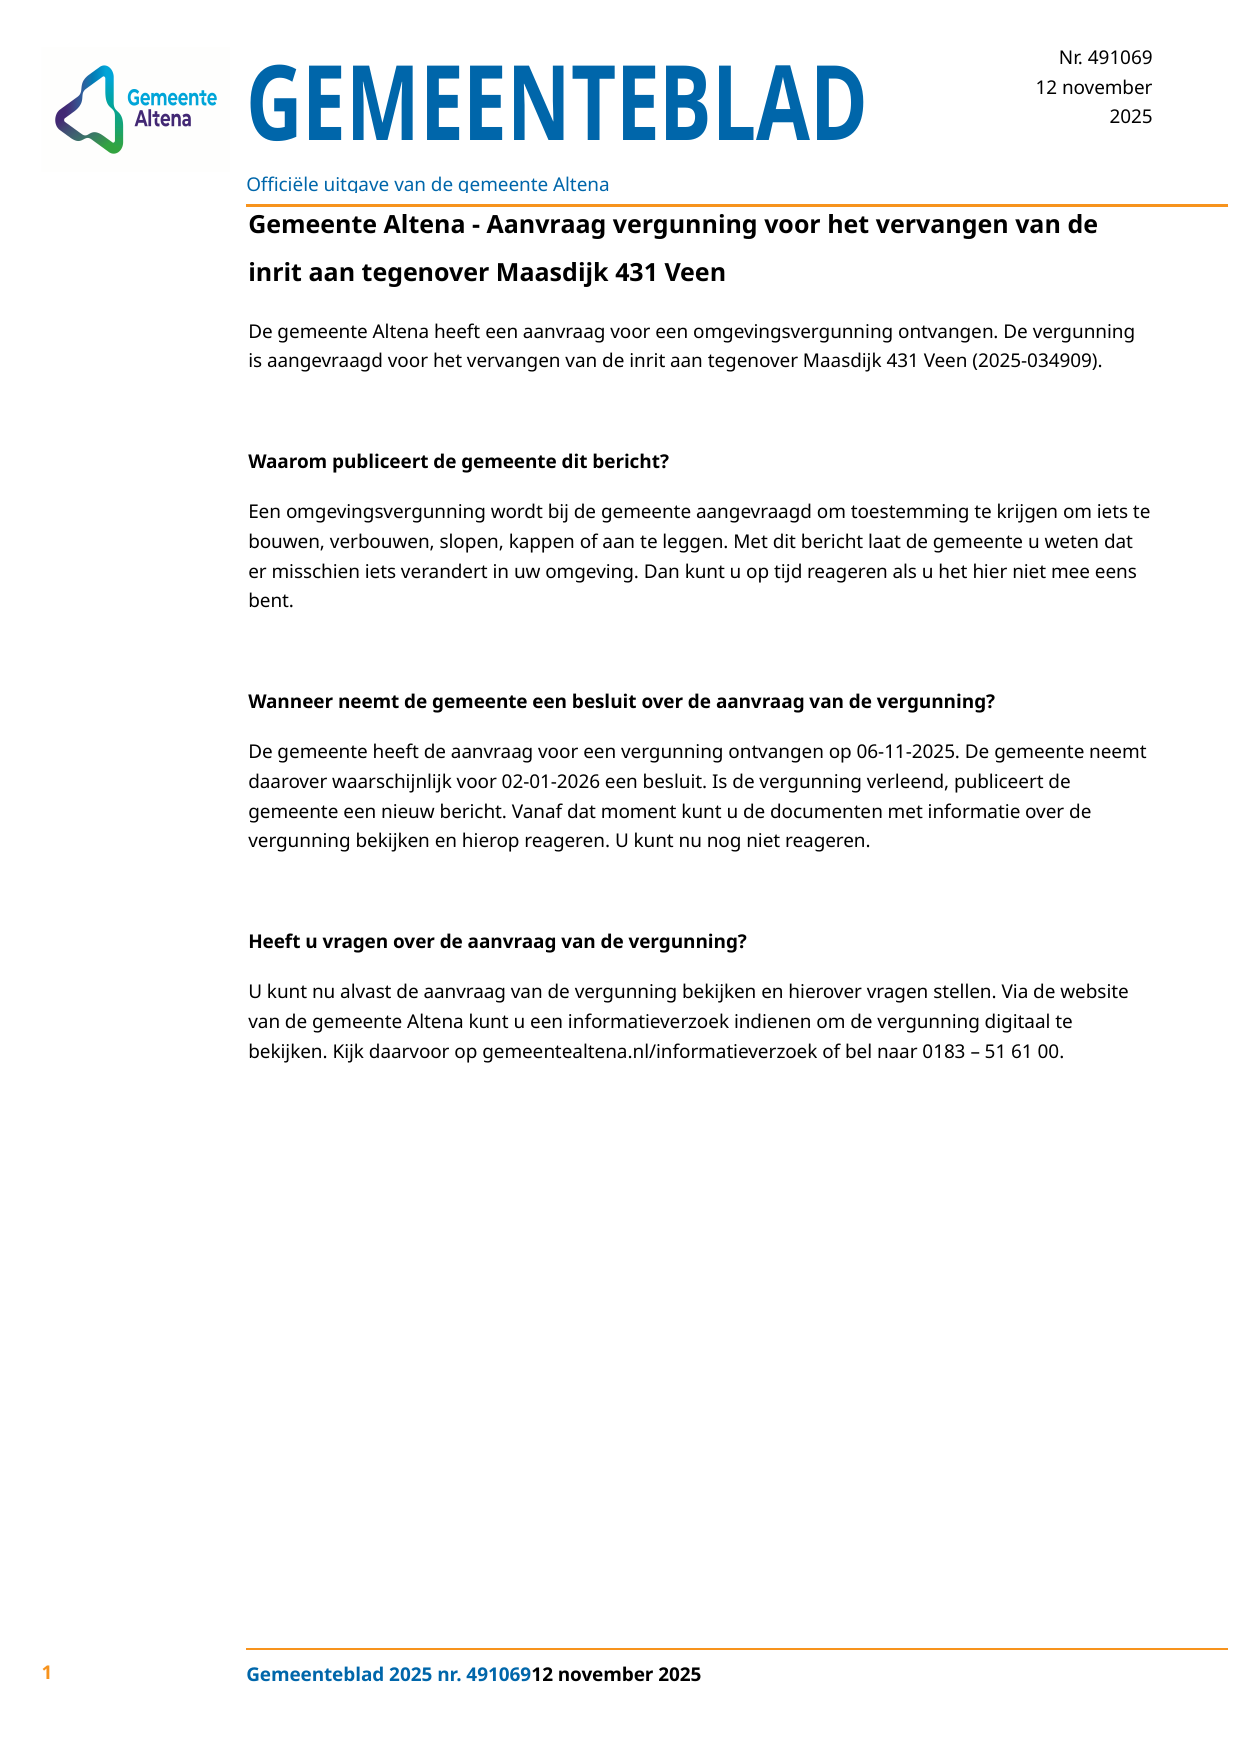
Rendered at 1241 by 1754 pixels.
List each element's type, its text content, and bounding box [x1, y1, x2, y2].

picture [41, 47, 231, 172]
text Heeft u vragen over de aanvraag van de vergunning? [248, 928, 1152, 954]
text Wanneer neemt de gemeente een besluit over de aanvraag van de vergunning? [248, 688, 1152, 714]
text U kunt nu alvast de aanvraag van de vergunning bekijken en hierover vragen stellen. Via de website van de gemeente Altena kunt u een informatieverzoek indienen om de vergunning digitaal te bekijken. Kijk daarvoor op gemeentealtena.nl/informatieverzoek of bel naar 0183 – 51 61 00. [248, 979, 1152, 1064]
text Een omgevingsvergunning wordt bij de gemeente aangevraagd om toestemming te krijgen om iets te bouwen, verbouwen, slopen, kappen of aan te leggen. Met dit bericht laat de gemeente u weten dat er misschien iets verandert in uw omgeving. Dan kunt u op tijd reageren als u het hier niet mee eens bent. [248, 499, 1152, 613]
text De gemeente Altena heeft een aanvraag voor een omgevingsvergunning ontvangen. De vergunning is aangevraagd voor het vervangen van de inrit aan tegenover Maasdijk 431 Veen (2025-034909). [248, 318, 1152, 373]
text Waarom publiceert de gemeente dit bericht? [248, 448, 1152, 474]
text Gemeente Altena - Aanvraag vergunning voor het vervangen van de inrit aan tegenover Maasdijk 431 Veen [248, 207, 1152, 288]
text De gemeente heeft de aanvraag voor een vergunning ontvangen op 06-11-2025. De gemeente neemt daarover waarschijnlijk voor 02-01-2026 een besluit. Is de vergunning verleend, publiceert de gemeente een nieuw bericht. Vanaf dat moment kunt u de documenten met informatie over de vergunning bekijken en hierop reageren. U kunt nu nog niet reageren. [248, 739, 1152, 853]
